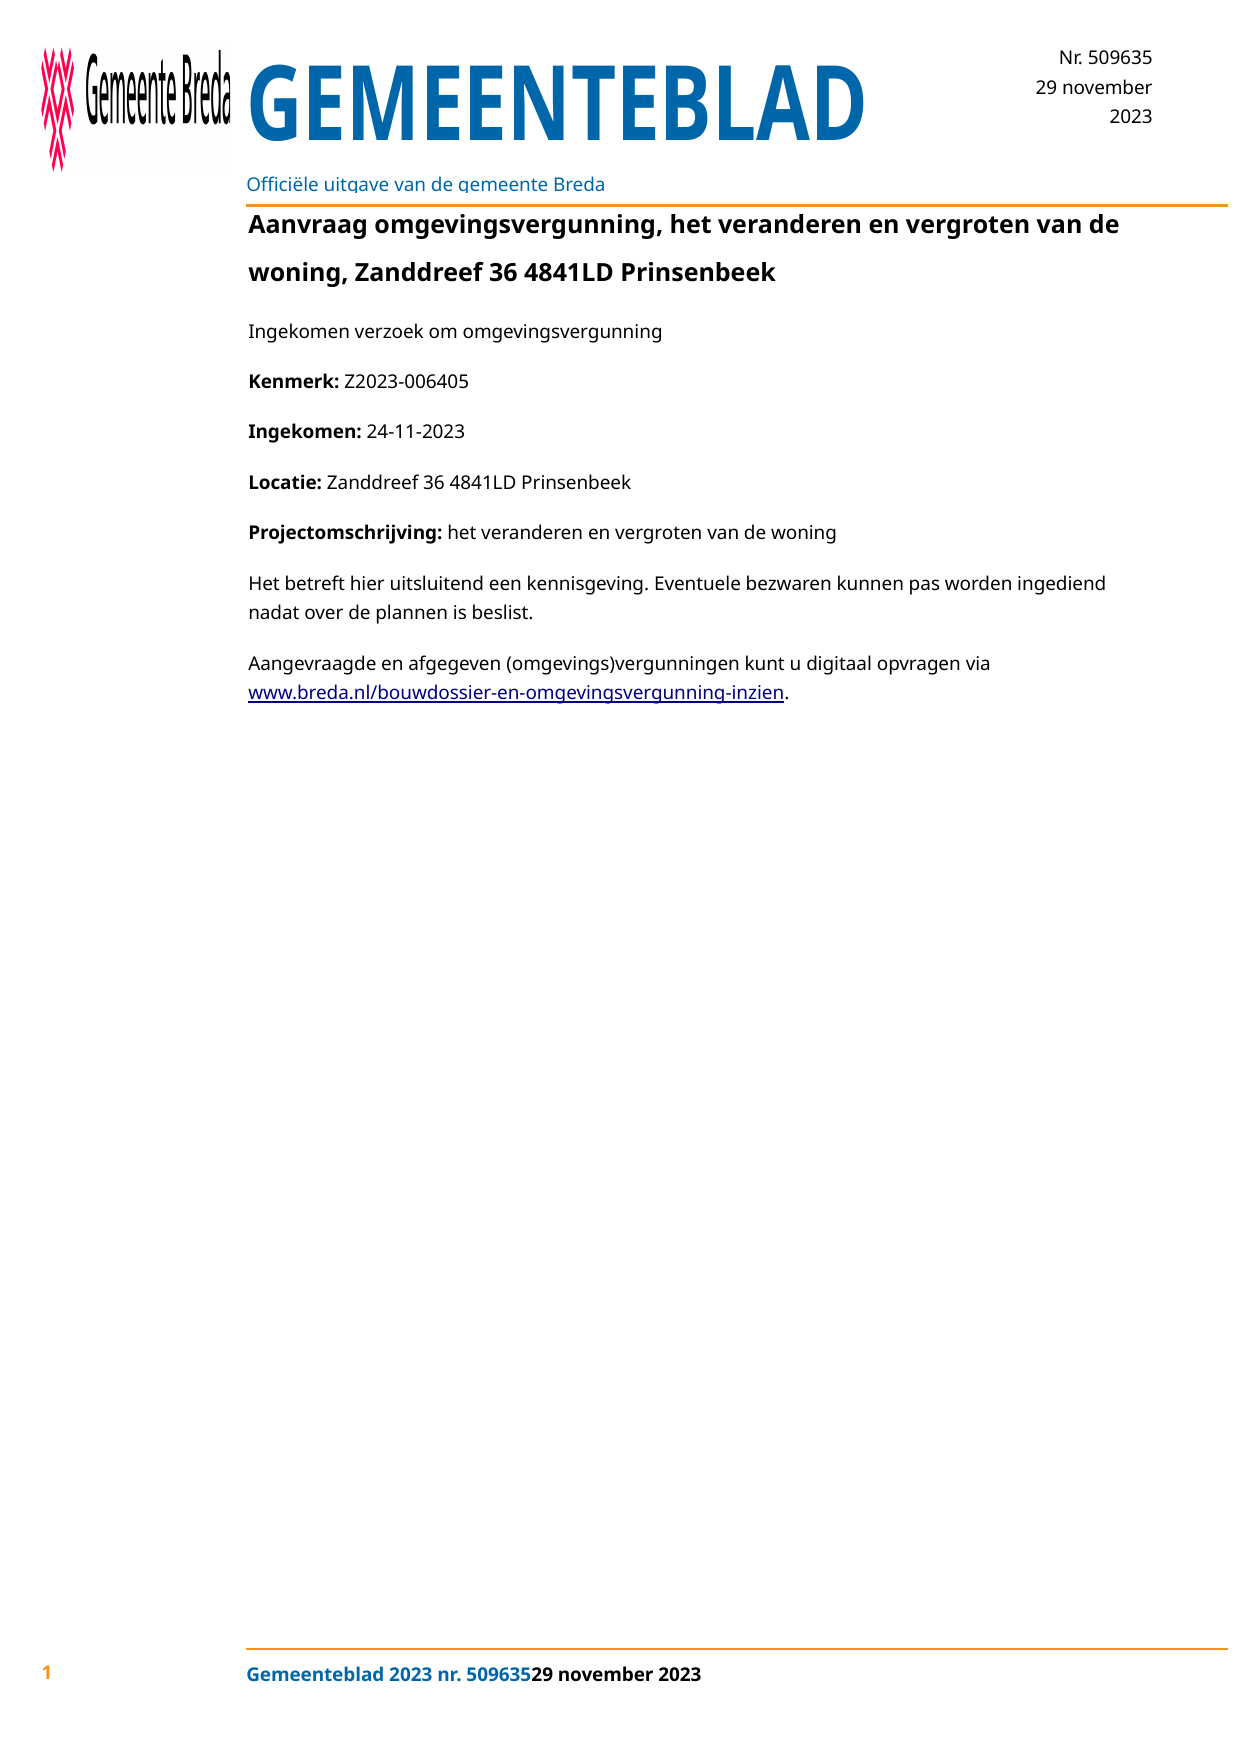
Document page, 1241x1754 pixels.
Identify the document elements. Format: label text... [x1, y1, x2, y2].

text Ingekomen: 24-11-2023 [248, 419, 1152, 444]
text Aangevraagde en afgegeven (omgevings)vergunningen kunt u digitaal opvragen via www.breda.nl/bouwdossier-en-omgevingsvergunning-inzien. [248, 650, 1152, 705]
text Aanvraag omgevingsvergunning, het veranderen en vergroten van de woning, Zanddreef 36 4841LD Prinsenbeek [248, 207, 1152, 288]
text Locatie: Zanddreef 36 4841LD Prinsenbeek [248, 469, 1152, 495]
text Het betreft hier uitsluitend een kennisgeving. Eventuele bezwaren kunnen pas worden ingediend nadat over de plannen is beslist. [248, 570, 1152, 625]
text Ingekomen verzoek om omgevingsvergunning [248, 318, 1152, 344]
text Kenmerk: Z2023-006405 [248, 368, 1152, 394]
text Projectomschrijving: het veranderen en vergroten van de woning [248, 519, 1152, 545]
picture [41, 47, 231, 172]
